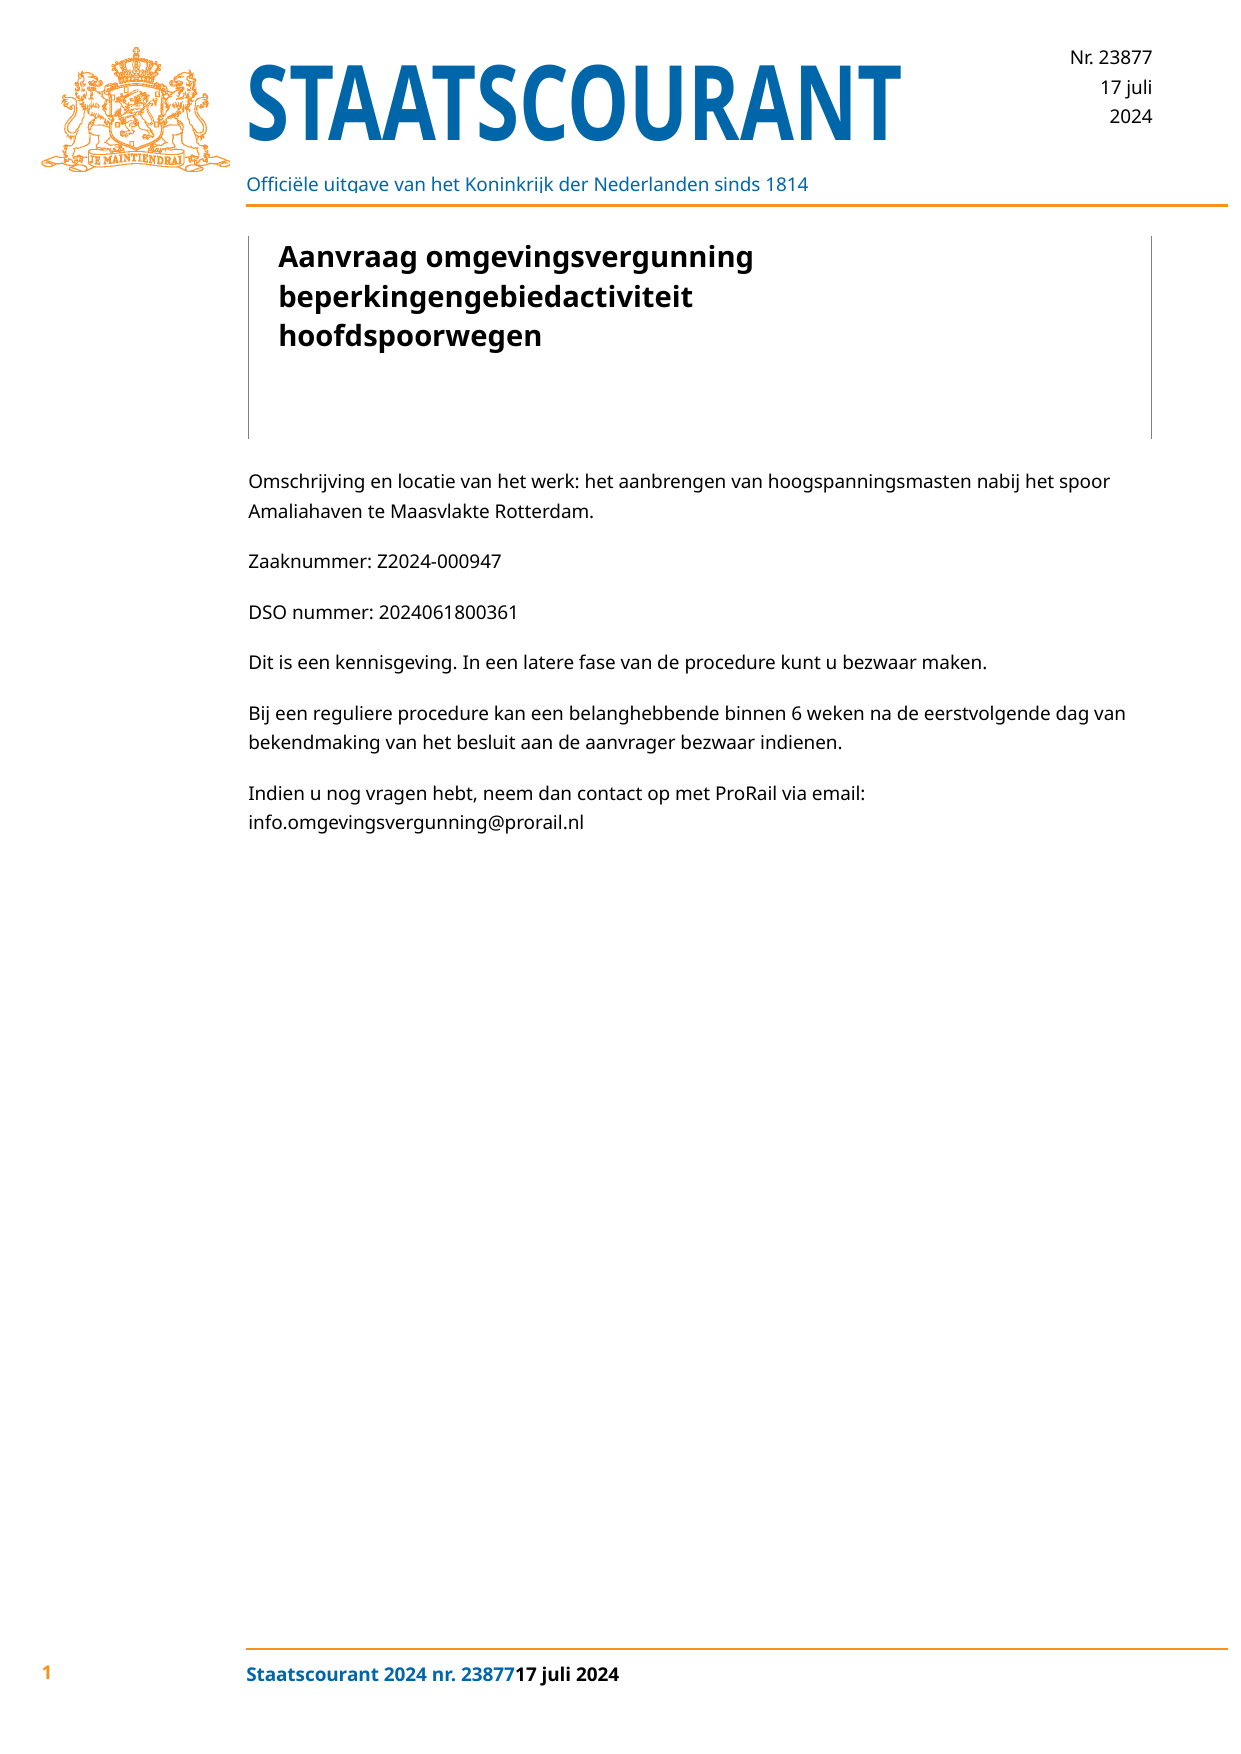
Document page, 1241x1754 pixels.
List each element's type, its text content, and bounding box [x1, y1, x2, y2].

table_header Aanvraag omgevingsvergunning beperkingengebiedactiviteit hoofdspoorwegen [249, 236, 850, 439]
table_header [1090, 236, 1151, 413]
table_header [850, 236, 912, 413]
text Indien u nog vragen hebt, neem dan contact op met ProRail via email: info.omgevingsvergunning@prorail.nl [248, 780, 1152, 835]
table_header [850, 414, 1151, 439]
picture [912, 236, 1090, 414]
text Dit is een kennisgeving. In een latere fase van de procedure kunt u bezwaar maken. [248, 649, 1152, 675]
picture [41, 47, 231, 172]
text Omschrijving en locatie van het werk: het aanbrengen van hoogspanningsmasten nabij het spoor Amaliahaven te Maasvlakte Rotterdam. [248, 469, 1152, 524]
text Bij een reguliere procedure kan een belanghebbende binnen 6 weken na de eerstvolgende dag van bekendmaking van het besluit aan de aanvrager bezwaar indienen. [248, 700, 1152, 755]
text Zaaknummer: Z2024-000947 [248, 549, 1152, 574]
text DSO nummer: 2024061800361 [248, 599, 1152, 625]
